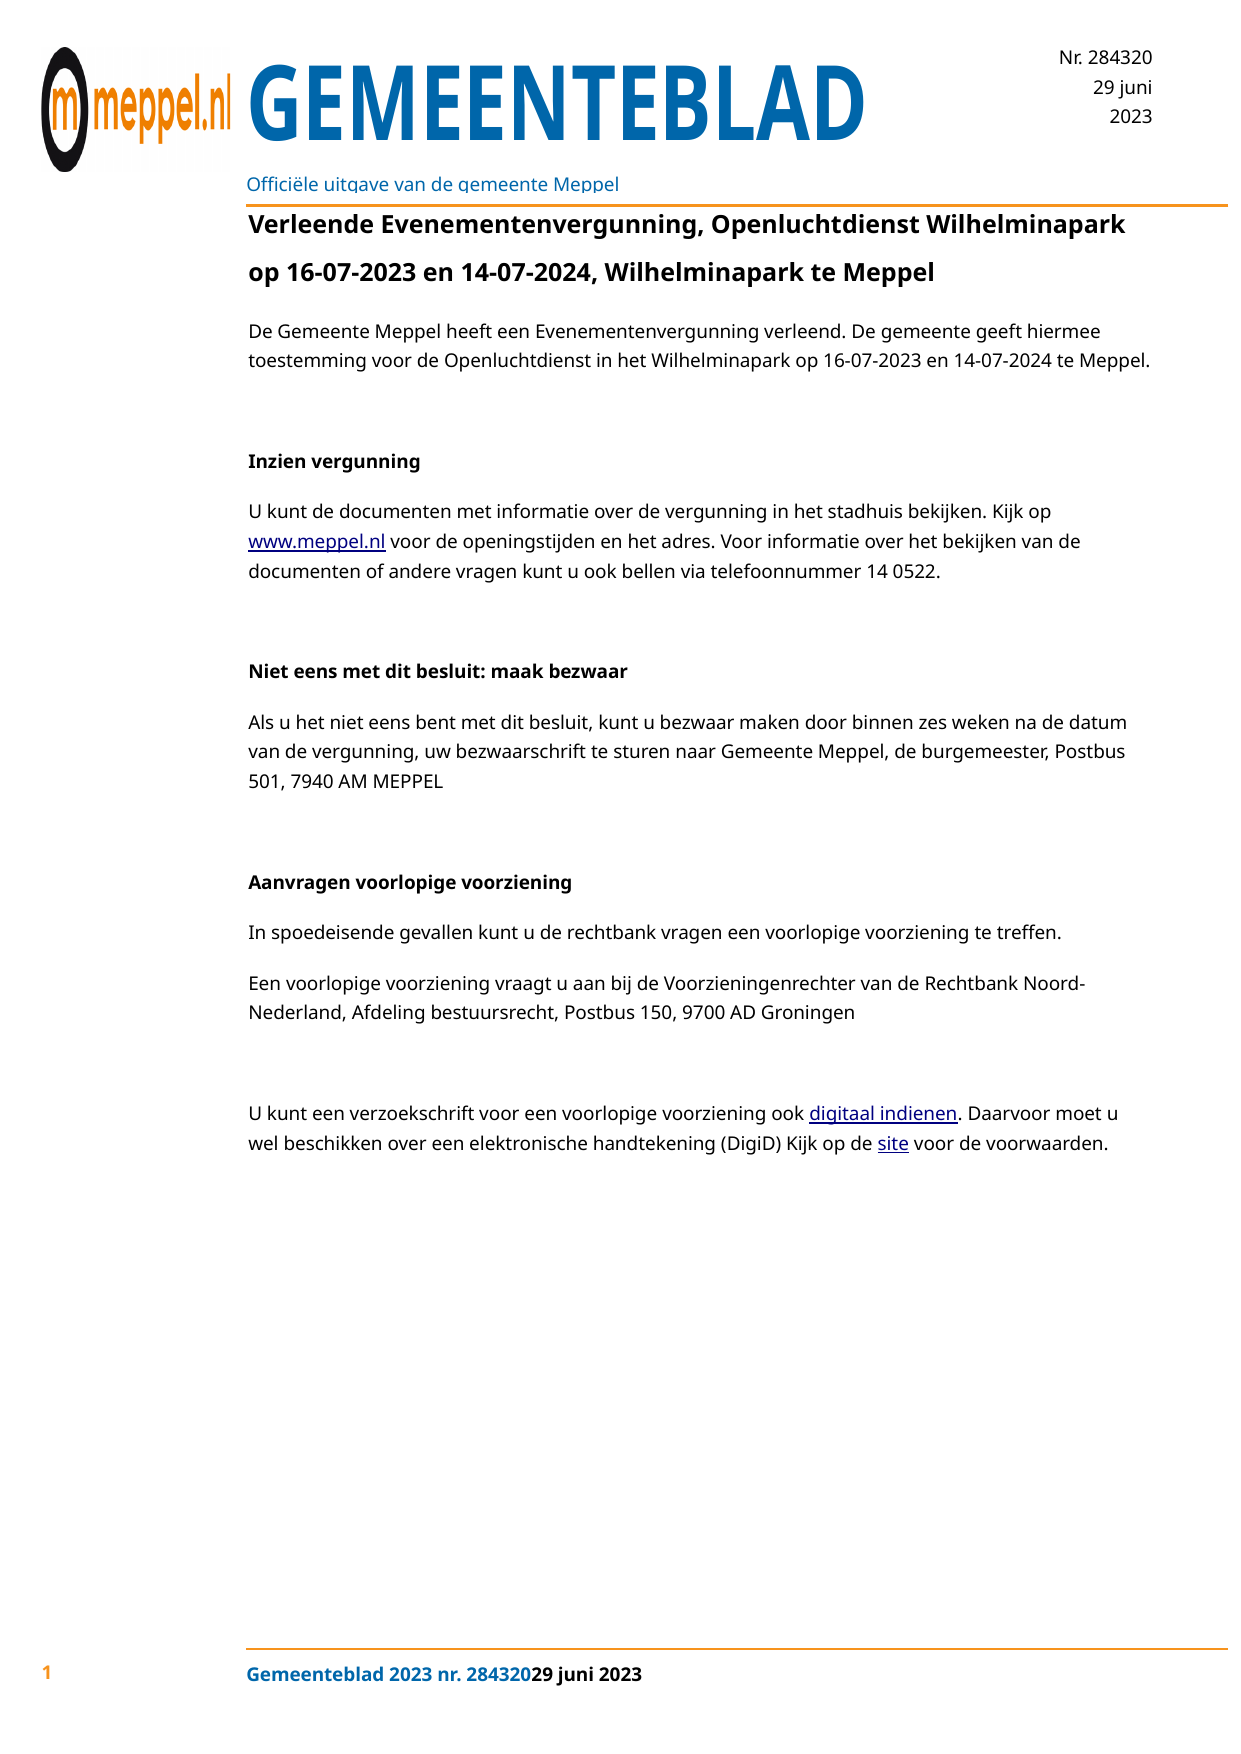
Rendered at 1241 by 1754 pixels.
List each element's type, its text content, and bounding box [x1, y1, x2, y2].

text Aanvragen voorlopige voorziening [248, 869, 1152, 895]
text U kunt de documenten met informatie over de vergunning in het stadhuis bekijken. Kijk op www.meppel.nl voor de openingstijden en het adres. Voor informatie over het bekijken van de documenten of andere vragen kunt u ook bellen via telefoonnummer 14 0522. [248, 499, 1152, 584]
text Niet eens met dit besluit: maak bezwaar [248, 659, 1152, 684]
text U kunt een verzoekschrift voor een voorlopige voorziening ook digitaal indienen. Daarvoor moet u wel beschikken over een elektronische handtekening (DigiD) Kijk op de site voor de voorwaarden. [248, 1100, 1152, 1156]
text Verleende Evenementenvergunning, Openluchtdienst Wilhelminapark op 16-07-2023 en 14-07-2024, Wilhelminapark te Meppel [248, 207, 1152, 288]
text Een voorlopige voorziening vraagt u aan bij de Voorzieningenrechter van de Rechtbank Noord-Nederland, Afdeling bestuursrecht, Postbus 150, 9700 AD Groningen [248, 970, 1152, 1025]
text Inzien vergunning [248, 448, 1152, 474]
text Als u het niet eens bent met dit besluit, kunt u bezwaar maken door binnen zes weken na de datum van de vergunning, uw bezwaarschrift te sturen naar Gemeente Meppel, de burgemeester, Postbus 501, 7940 AM MEPPEL [248, 709, 1152, 794]
picture [41, 47, 231, 172]
text De Gemeente Meppel heeft een Evenementenvergunning verleend. De gemeente geeft hiermee toestemming voor de Openluchtdienst in het Wilhelminapark op 16-07-2023 en 14-07-2024 te Meppel. [248, 318, 1152, 373]
text In spoedeisende gevallen kunt u de rechtbank vragen een voorlopige voorziening te treffen. [248, 919, 1152, 945]
